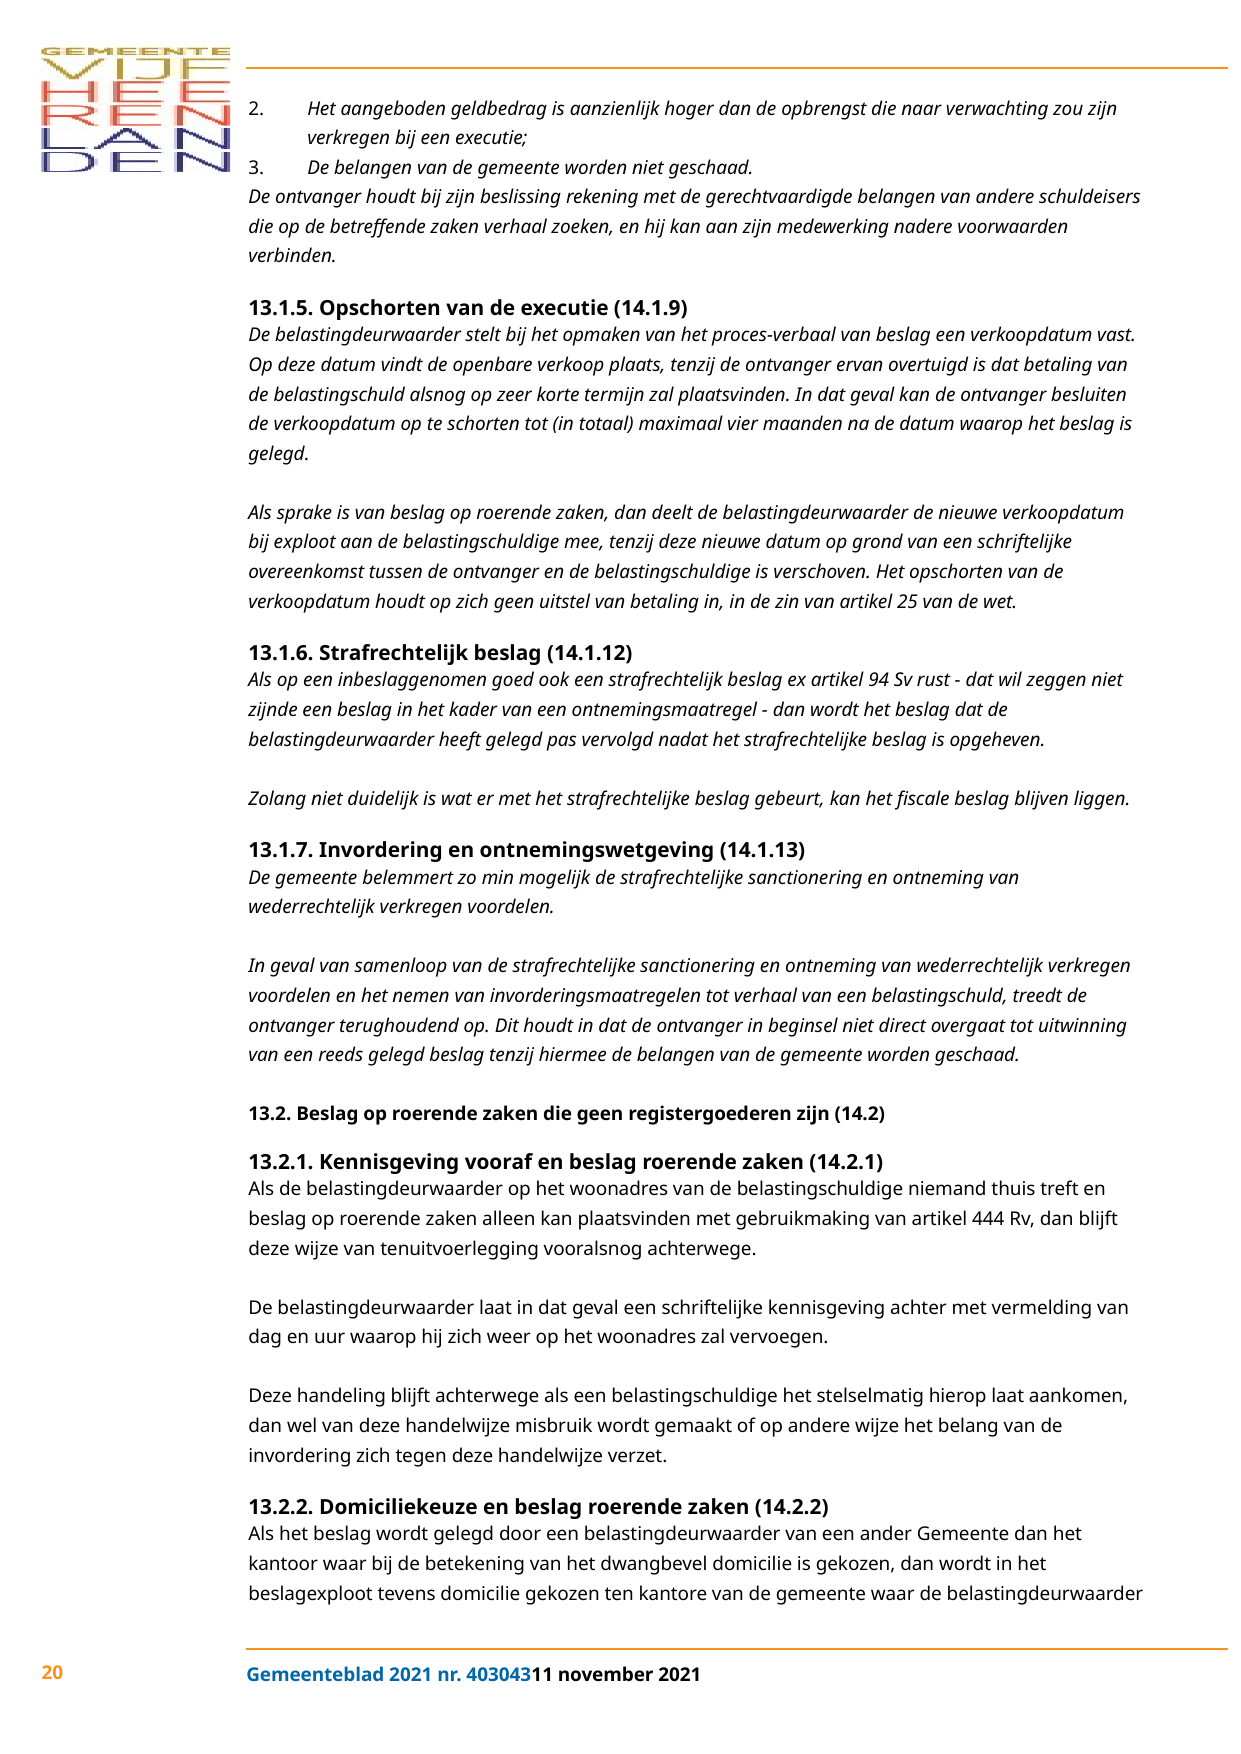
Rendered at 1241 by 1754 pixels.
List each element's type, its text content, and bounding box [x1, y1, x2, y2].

text Als op een inbeslaggenomen goed ook een strafrechtelijk beslag ex artikel 94 Sv rust - dat wil zeggen niet zijnde een beslag in het kader van een ontnemingsmaatregel - dan wordt het beslag dat de belastingdeurwaarder heeft gelegd pas vervolgd nadat het strafrechtelijke beslag is opgeheven. [248, 667, 1152, 752]
text 13.2. Beslag op roerende zaken die geen registergoederen zijn (14.2) [248, 1101, 1152, 1126]
text In geval van samenloop van de strafrechtelijke sanctionering en ontneming van wederrechtelijk verkregen voordelen en het nemen van invorderingsmaatregelen tot verhaal van een belastingschuld, treedt de ontvanger terughoudend op. Dit houdt in dat de ontvanger in beginsel niet direct overgaat tot uitwinning van een reeds gelegd beslag tenzij hiermee de belangen van de gemeente worden geschaad. [248, 953, 1152, 1067]
text 13.2.2. Domiciliekeuze en beslag roerende zaken (14.2.2) [248, 1492, 1152, 1521]
text De ontvanger houdt bij zijn beslissing rekening met de gerechtvaardigde belangen van andere schuldeisers die op de betreffende zaken verhaal zoeken, en hij kan aan zijn medewerking nadere voorwaarden verbinden. [248, 183, 1152, 268]
text Als het beslag wordt gelegd door een belastingdeurwaarder van een ander Gemeente dan het kantoor waar bij de betekening van het dwangbevel domicilie is gekozen, dan wordt in het beslagexploot tevens domicilie gekozen ten kantore van de gemeente waar de belastingdeurwaarder [248, 1521, 1152, 1606]
text De belastingdeurwaarder laat in dat geval een schriftelijke kennisgeving achter met vermelding van dag en uur waarop hij zich weer op het woonadres zal vervoegen. [248, 1294, 1152, 1349]
text 13.1.6. Strafrechtelijk beslag (14.1.12) [248, 638, 1152, 667]
text 13.1.5. Opschorten van de executie (14.1.9) [248, 293, 1152, 322]
text 13.1.7. Invordering en ontnemingswetgeving (14.1.13) [248, 835, 1152, 864]
text Als sprake is van beslag op roerende zaken, dan deelt de belastingdeurwaarder de nieuwe verkoopdatum bij exploot aan de belastingschuldige mee, tenzij deze nieuwe datum op grond van een schriftelijke overeenkomst tussen de ontvanger en de belastingschuldige is verschoven. Het opschorten van de verkoopdatum houdt op zich geen uitstel van betaling in, in de zin van artikel 25 van de wet. [248, 499, 1152, 613]
list De belangen van de gemeente worden niet geschaad. [248, 154, 1152, 180]
text De belastingdeurwaarder stelt bij het opmaken van het proces-verbaal van beslag een verkoopdatum vast. Op deze datum vindt de openbare verkoop plaats, tenzij de ontvanger ervan overtuigd is dat betaling van de belastingschuld alsnog op zeer korte termijn zal plaatsvinden. In dat geval kan de ontvanger besluiten de verkoopdatum op te schorten tot (in totaal) maximaal vier maanden na de datum waarop het beslag is gelegd. [248, 322, 1152, 466]
text Zolang niet duidelijk is wat er met het strafrechtelijke beslag gebeurt, kan het fiscale beslag blijven liggen. [248, 785, 1152, 811]
text Als de belastingdeurwaarder op het woonadres van de belastingschuldige niemand thuis treft en beslag op roerende zaken alleen kan plaatsvinden met gebruikmaking van artikel 444 Rv, dan blijft deze wijze van tenuitvoerlegging vooralsnog achterwege. [248, 1176, 1152, 1260]
text 13.2.1. Kennisgeving vooraf en beslag roerende zaken (14.2.1) [248, 1147, 1152, 1176]
text Deze handeling blijft achterwege als een belastingschuldige het stelselmatig hierop laat aankomen, dan wel van deze handelwijze misbruik wordt gemaakt of op andere wijze het belang van de invordering zich tegen deze handelwijze verzet. [248, 1383, 1152, 1467]
picture [41, 47, 231, 172]
list Het aangeboden geldbedrag is aanzienlijk hoger dan de opbrengst die naar verwachting zou zijn verkregen bij een executie; [248, 95, 1152, 150]
text De gemeente belemmert zo min mogelijk de strafrechtelijke sanctionering en ontneming van wederrechtelijk verkregen voordelen. [248, 864, 1152, 919]
